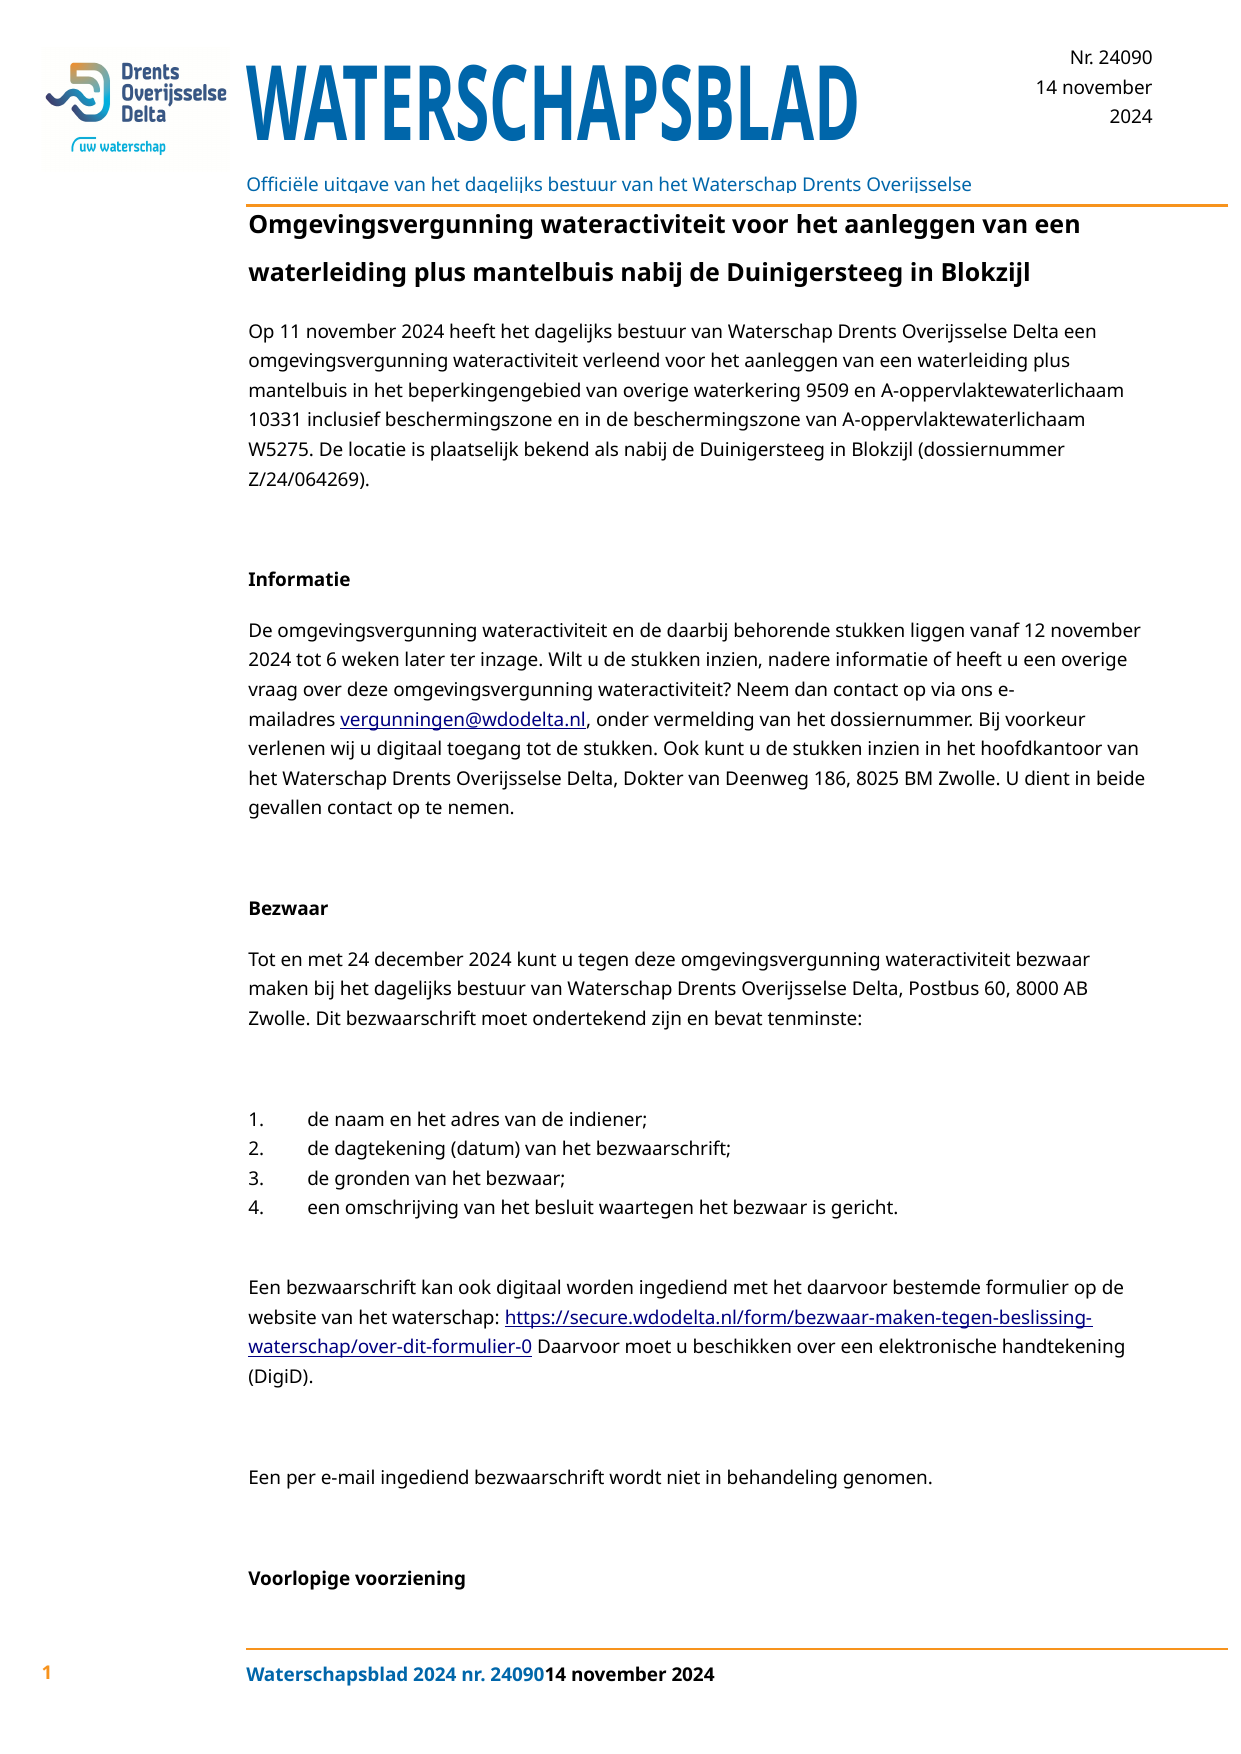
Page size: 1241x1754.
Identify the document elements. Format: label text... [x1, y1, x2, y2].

picture [41, 47, 231, 172]
text Tot en met 24 december 2024 kunt u tegen deze omgevingsvergunning wateractiviteit bezwaar maken bij het dagelijks bestuur van Waterschap Drents Overijsselse Delta, Postbus 60, 8000 AB Zwolle. Dit bezwaarschrift moet ondertekend zijn en bevat tenminste: [248, 946, 1152, 1031]
list de dagtekening (datum) van het bezwaarschrift; [248, 1135, 1152, 1161]
list een omschrijving van het besluit waartegen het bezwaar is gericht. [248, 1194, 1152, 1220]
text Voorlopige voorziening [248, 1565, 1152, 1591]
text Informatie [248, 567, 1152, 592]
text Een per e-mail ingediend bezwaarschrift wordt niet in behandeling genomen. [248, 1464, 1152, 1490]
text Op 11 november 2024 heeft het dagelijks bestuur van Waterschap Drents Overijsselse Delta een omgevingsvergunning wateractiviteit verleend voor het aanleggen van een waterleiding plus mantelbuis in het beperkingengebied van overige waterkering 9509 en A-oppervlaktewaterlichaam 10331 inclusief beschermingszone en in de beschermingszone van A-oppervlaktewaterlichaam W5275. De locatie is plaatselijk bekend als nabij de Duinigersteeg in Blokzijl (dossiernummer Z/24/064269). [248, 318, 1152, 492]
text Bezwaar [248, 895, 1152, 921]
list de gronden van het bezwaar; [248, 1165, 1152, 1191]
text Omgevingsvergunning wateractiviteit voor het aanleggen van een waterleiding plus mantelbuis nabij de Duinigersteeg in Blokzijl [248, 207, 1152, 288]
list de naam en het adres van de indiener; [248, 1106, 1152, 1132]
text De omgevingsvergunning wateractiviteit en de daarbij behorende stukken liggen vanaf 12 november 2024 tot 6 weken later ter inzage. Wilt u de stukken inzien, nadere informatie of heeft u een overige vraag over deze omgevingsvergunning wateractiviteit? Neem dan contact op via ons e-mailadres vergunningen@wdodelta.nl, onder vermelding van het dossiernummer. Bij voorkeur verlenen wij u digitaal toegang tot de stukken. Ook kunt u de stukken inzien in het hoofdkantoor van het Waterschap Drents Overijsselse Delta, Dokter van Deenweg 186, 8025 BM Zwolle. U dient in beide gevallen contact op te nemen. [248, 617, 1152, 820]
text Een bezwaarschrift kan ook digitaal worden ingediend met het daarvoor bestemde formulier op de website van het waterschap: https://secure.wdodelta.nl/form/bezwaar-maken-tegen-beslissing-waterschap/over-dit-formulier-0 Daarvoor moet u beschikken over een elektronische handtekening (DigiD). [248, 1274, 1152, 1389]
